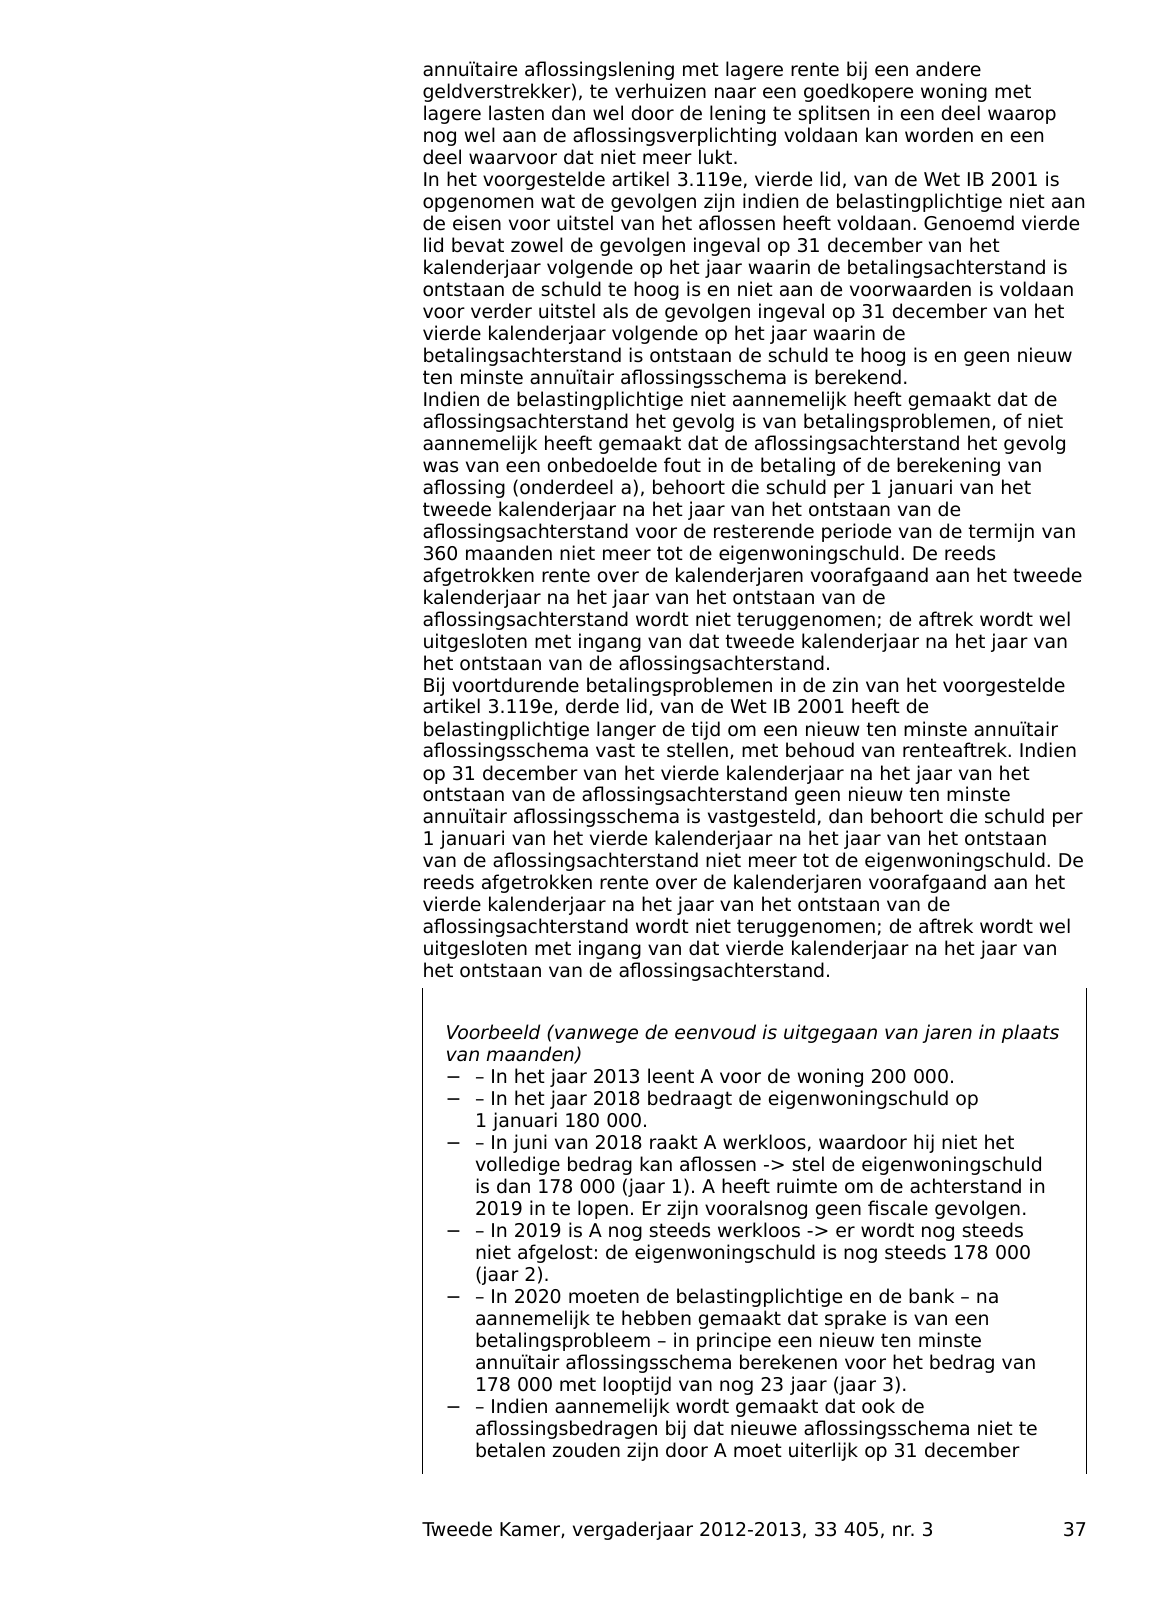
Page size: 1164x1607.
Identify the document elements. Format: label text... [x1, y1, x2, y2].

text In het voorgestelde artikel 3.119e, vierde lid, van de Wet IB 2001 is opgenomen wat de gevolgen zijn indien de belastingplichtige niet aan de eisen voor uitstel van het aflossen heeft voldaan. Genoemd vierde lid bevat zowel de gevolgen ingeval op 31 december van het kalenderjaar volgende op het jaar waarin de betalingsachterstand is ontstaan de schuld te hoog is en niet aan de voorwaarden is voldaan voor verder uitstel als de gevolgen ingeval op 31 december van het vierde kalenderjaar volgende op het jaar waarin de betalingsachterstand is ontstaan de schuld te hoog is en geen nieuw ten minste annuïtair aflossingsschema is berekend. [422, 169, 1087, 389]
table_header Voorbeeld (vanwege de eenvoud is uitgegaan van jaren in plaats van maanden) − – In het jaar 2013 leent A voor de woning 200 000. − – In het jaar 2018 bedraagt de eigenwoningschuld op 1 januari 180 000. − – In juni van 2018 raakt A werkloos, waardoor hij niet het volledige bedrag kan aflossen -> stel de eigenwoningschuld is dan 178 000 (jaar 1). A heeft ruimte om de achterstand in 2019 in te lopen. Er zijn vooralsnog geen fiscale gevolgen. − – In 2019 is A nog steeds werkloos -> er wordt nog steeds niet afgelost: de eigenwoningschuld is nog steeds 178 000 (jaar 2). − – In 2020 moeten de belastingplichtige en de bank – na aannemelijk te hebben gemaakt dat sprake is van een betalingsprobleem – in principe een nieuw ten minste annuïtair aflossingsschema berekenen voor het bedrag van 178 000 met looptijd van nog 23 jaar (jaar 3). − – Indien aannemelijk wordt gemaakt dat ook de aflossingsbedragen bij dat nieuwe aflossingsschema niet te betalen zouden zijn door A moet uiterlijk op 31 december [423, 988, 1086, 1473]
text Indien de belastingplichtige niet aannemelijk heeft gemaakt dat de aflossingsachterstand het gevolg is van betalingsproblemen, of niet aannemelijk heeft gemaakt dat de aflossingsachterstand het gevolg was van een onbedoelde fout in de betaling of de berekening van aflossing (onderdeel a), behoort die schuld per 1 januari van het tweede kalenderjaar na het jaar van het ontstaan van de aflossingsachterstand voor de resterende periode van de termijn van 360 maanden niet meer tot de eigenwoningschuld. De reeds afgetrokken rente over de kalenderjaren voorafgaand aan het tweede kalenderjaar na het jaar van het ontstaan van de aflossingsachterstand wordt niet teruggenomen; de aftrek wordt wel uitgesloten met ingang van dat tweede kalenderjaar na het jaar van het ontstaan van de aflossingsachterstand. [422, 389, 1087, 674]
text annuïtaire aflossingslening met lagere rente bij een andere geldverstrekker), te verhuizen naar een goedkopere woning met lagere lasten dan wel door de lening te splitsen in een deel waarop nog wel aan de aflossingsverplichting voldaan kan worden en een deel waarvoor dat niet meer lukt. [422, 59, 1087, 169]
text Bij voortdurende betalingsproblemen in de zin van het voorgestelde artikel 3.119e, derde lid, van de Wet IB 2001 heeft de belastingplichtige langer de tijd om een nieuw ten minste annuïtair aflossingsschema vast te stellen, met behoud van renteaftrek. Indien op 31 december van het vierde kalenderjaar na het jaar van het ontstaan van de aflossingsachterstand geen nieuw ten minste annuïtair aflossingsschema is vastgesteld, dan behoort die schuld per 1 januari van het vierde kalenderjaar na het jaar van het ontstaan van de aflossingsachterstand niet meer tot de eigenwoningschuld. De reeds afgetrokken rente over de kalenderjaren voorafgaand aan het vierde kalenderjaar na het jaar van het ontstaan van de aflossingsachterstand wordt niet teruggenomen; de aftrek wordt wel uitgesloten met ingang van dat vierde kalenderjaar na het jaar van het ontstaan van de aflossingsachterstand. [422, 674, 1087, 982]
